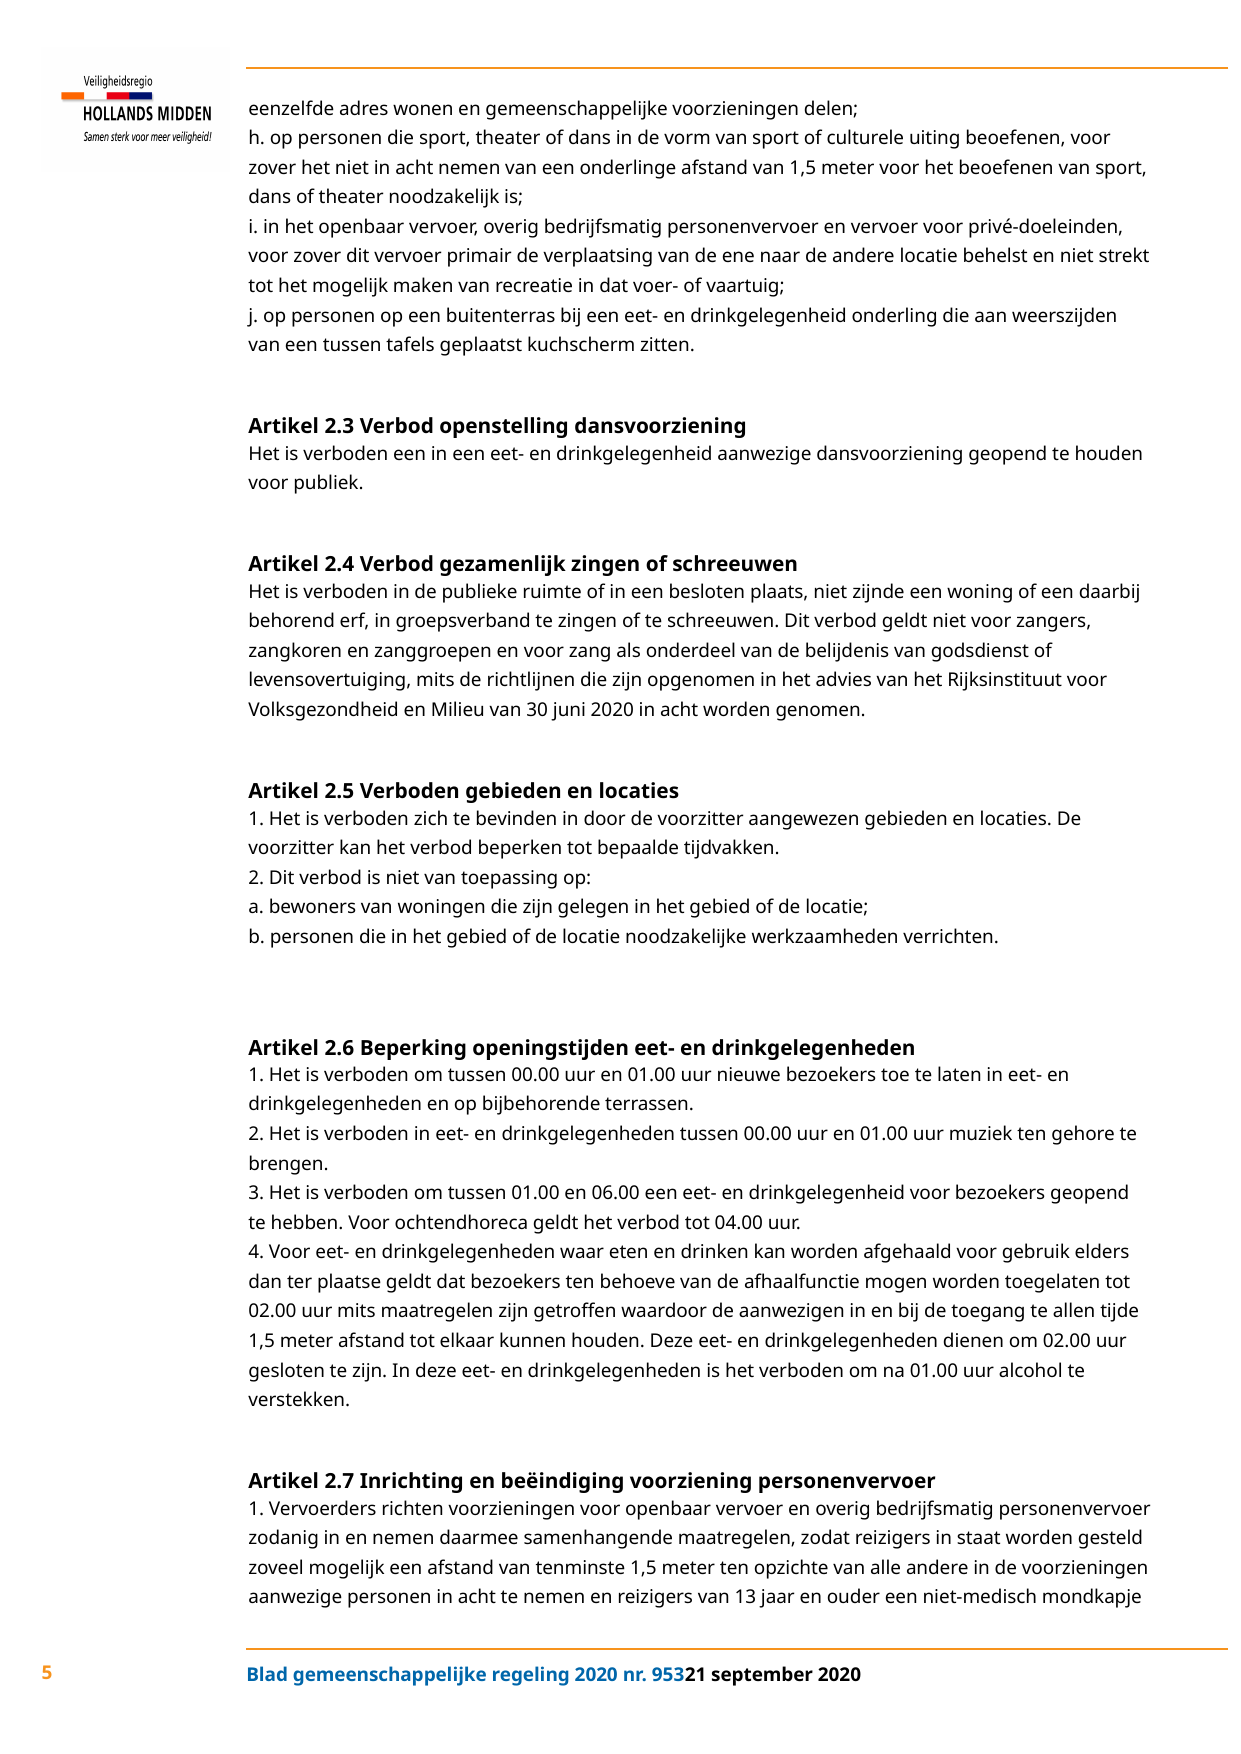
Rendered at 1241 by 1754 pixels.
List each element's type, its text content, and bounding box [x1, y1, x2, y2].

text Artikel 2.7 Inrichting en beëindiging voorziening personenvervoer [248, 1466, 1152, 1495]
text 1. Het is verboden om tussen 00.00 uur en 01.00 uur nieuwe bezoekers toe te laten in eet- en drinkgelegenheden en op bijbehorende terrassen. [248, 1061, 1152, 1116]
text j. op personen op een buitenterras bij een eet- en drinkgelegenheid onderling die aan weerszijden van een tussen tafels geplaatst kuchscherm zitten. [248, 302, 1152, 357]
text 4. Voor eet- en drinkgelegenheden waar eten en drinken kan worden afgehaald voor gebruik elders dan ter plaatse geldt dat bezoekers ten behoeve van de afhaalfunctie mogen worden toegelaten tot 02.00 uur mits maatregelen zijn getroffen waardoor de aanwezigen in en bij de toegang te allen tijde 1,5 meter afstand tot elkaar kunnen houden. Deze eet- en drinkgelegenheden dienen om 02.00 uur gesloten te zijn. In deze eet- en drinkgelegenheden is het verboden om na 01.00 uur alcohol te verstekken. [248, 1238, 1152, 1412]
text 1. Het is verboden zich te bevinden in door de voorzitter aangewezen gebieden en locaties. De voorzitter kan het verbod beperken tot bepaalde tijdvakken. [248, 805, 1152, 860]
text i. in het openbaar vervoer, overig bedrijfsmatig personenvervoer en vervoer voor privé-doeleinden, voor zover dit vervoer primair de verplaatsing van de ene naar de andere locatie behelst en niet strekt tot het mogelijk maken van recreatie in dat voer- of vaartuig; [248, 213, 1152, 298]
text Artikel 2.6 Beperking openingstijden eet- en drinkgelegenheden [248, 1033, 1152, 1061]
text Het is verboden in de publieke ruimte of in een besloten plaats, niet zijnde een woning of een daarbij behorend erf, in groepsverband te zingen of te schreeuwen. Dit verbod geldt niet voor zangers, zangkoren en zanggroepen en voor zang als onderdeel van de belijdenis van godsdienst of levensovertuiging, mits de richtlijnen die zijn opgenomen in het advies van het Rijksinstituut voor Volksgezondheid en Milieu van 30 juni 2020 in acht worden genomen. [248, 578, 1152, 722]
text eenzelfde adres wonen en gemeenschappelijke voorzieningen delen; [248, 95, 1152, 121]
text Artikel 2.3 Verbod openstelling dansvoorziening [248, 411, 1152, 440]
text h. op personen die sport, theater of dans in de vorm van sport of culturele uiting beoefenen, voor zover het niet in acht nemen van een onderlinge afstand van 1,5 meter voor het beoefenen van sport, dans of theater noodzakelijk is; [248, 124, 1152, 209]
text 2. Het is verboden in eet- en drinkgelegenheden tussen 00.00 uur en 01.00 uur muziek ten gehore te brengen. [248, 1120, 1152, 1176]
text Het is verboden een in een eet- en drinkgelegenheid aanwezige dansvoorziening geopend te houden voor publiek. [248, 440, 1152, 495]
picture [41, 47, 231, 172]
text b. personen die in het gebied of de locatie noodzakelijke werkzaamheden verrichten. [248, 923, 1152, 949]
text 2. Dit verbod is niet van toepassing op: [248, 864, 1152, 889]
text Artikel 2.5 Verboden gebieden en locaties [248, 776, 1152, 805]
text a. bewoners van woningen die zijn gelegen in het gebied of de locatie; [248, 893, 1152, 919]
text 3. Het is verboden om tussen 01.00 en 06.00 een eet- en drinkgelegenheid voor bezoekers geopend te hebben. Voor ochtendhoreca geldt het verbod tot 04.00 uur. [248, 1179, 1152, 1235]
text 1. Vervoerders richten voorzieningen voor openbaar vervoer en overig bedrijfsmatig personenvervoer zodanig in en nemen daarmee samenhangende maatregelen, zodat reizigers in staat worden gesteld zoveel mogelijk een afstand van tenminste 1,5 meter ten opzichte van alle andere in de voorzieningen aanwezige personen in acht te nemen en reizigers van 13 jaar en ouder een niet-medisch mondkapje [248, 1495, 1152, 1609]
text Artikel 2.4 Verbod gezamenlijk zingen of schreeuwen [248, 549, 1152, 578]
